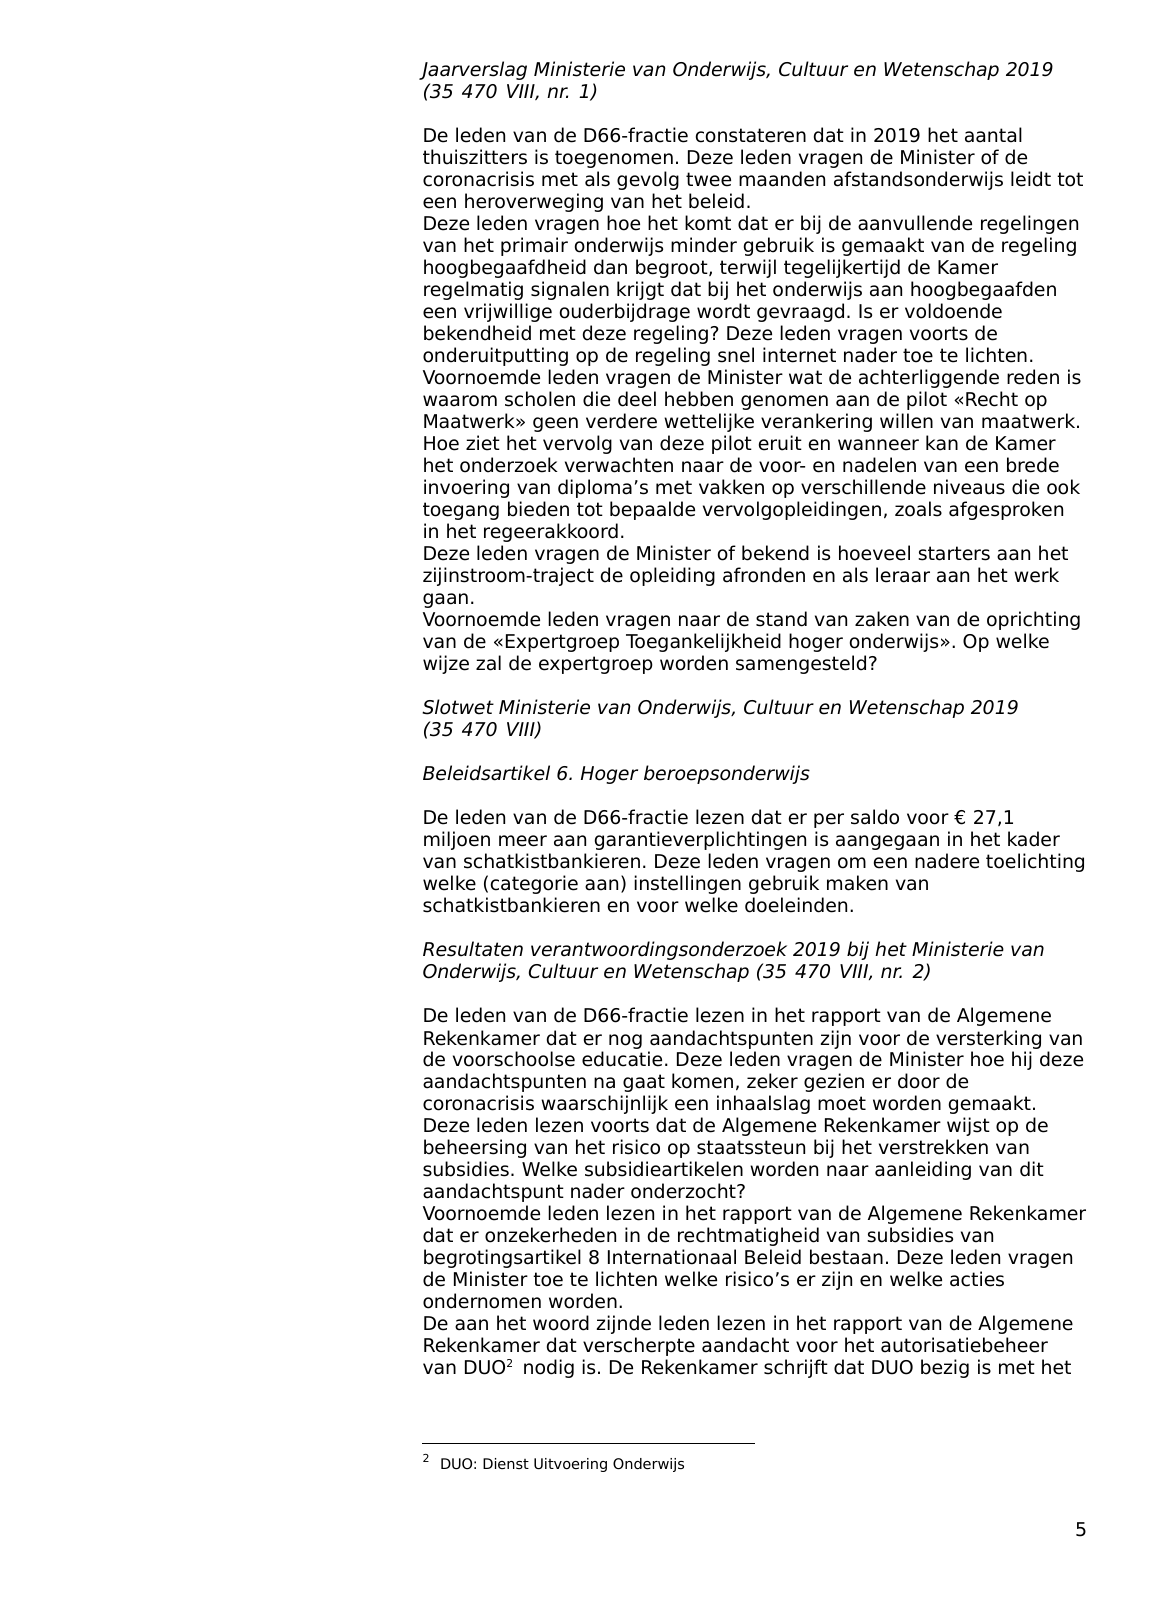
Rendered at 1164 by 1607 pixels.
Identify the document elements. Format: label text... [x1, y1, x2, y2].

subtitle Jaarverslag Ministerie van Onderwijs, Cultuur en Wetenschap 2019 (35 470 VIII, nr. 1) [422, 59, 1087, 103]
text De leden van de D66-fractie constateren dat in 2019 het aantal thuiszitters is toegenomen. Deze leden vragen de Minister of de coronacrisis met als gevolg twee maanden afstandsonderwijs leidt tot een heroverweging van het beleid. [422, 125, 1087, 213]
text Deze leden vragen hoe het komt dat er bij de aanvullende regelingen van het primair onderwijs minder gebruik is gemaakt van de regeling hoogbegaafdheid dan begroot, terwijl tegelijkertijd de Kamer regelmatig signalen krijgt dat bij het onderwijs aan hoogbegaafden een vrijwillige ouderbijdrage wordt gevraagd. Is er voldoende bekendheid met deze regeling? Deze leden vragen voorts de onderuitputting op de regeling snel internet nader toe te lichten. [422, 213, 1087, 367]
text DUO: Dienst Uitvoering Onderwijs [422, 1452, 1087, 1474]
text De leden van de D66-fractie lezen in het rapport van de Algemene Rekenkamer dat er nog aandachtspunten zijn voor de versterking van de voorschoolse educatie. Deze leden vragen de Minister hoe hij deze aandachtspunten na gaat komen, zeker gezien er door de coronacrisis waarschijnlijk een inhaalslag moet worden gemaakt. [422, 1005, 1087, 1115]
text Deze leden lezen voorts dat de Algemene Rekenkamer wijst op de beheersing van het risico op staatssteun bij het verstrekken van subsidies. Welke subsidieartikelen worden naar aanleiding van dit aandachtspunt nader onderzocht? [422, 1115, 1087, 1203]
subtitle Slotwet Ministerie van Onderwijs, Cultuur en Wetenschap 2019 (35 470 VIII) [422, 697, 1087, 741]
text Voornoemde leden vragen de Minister wat de achterliggende reden is waarom scholen die deel hebben genomen aan de pilot «Recht op Maatwerk» geen verdere wettelijke verankering willen van maatwerk. Hoe ziet het vervolg van deze pilot eruit en wanneer kan de Kamer het onderzoek verwachten naar de voor- en nadelen van een brede invoering van diploma’s met vakken op verschillende niveaus die ook toegang bieden tot bepaalde vervolgopleidingen, zoals afgesproken in het regeerakkoord. [422, 367, 1087, 543]
subtitle Resultaten verantwoordingsonderzoek 2019 bij het Ministerie van Onderwijs, Cultuur en Wetenschap (35 470 VIII, nr. 2) [422, 939, 1087, 983]
text De aan het woord zijnde leden lezen in het rapport van de Algemene Rekenkamer dat verscherpte aandacht voor het autorisatiebeheer van DUO nodig is. De Rekenkamer schrijft dat DUO bezig is met het [422, 1313, 1087, 1379]
text De leden van de D66-fractie lezen dat er per saldo voor € 27,1 miljoen meer aan garantieverplichtingen is aangegaan in het kader van schatkistbankieren. Deze leden vragen om een nadere toelichting welke (categorie aan) instellingen gebruik maken van schatkistbankieren en voor welke doeleinden. [422, 807, 1087, 917]
text Deze leden vragen de Minister of bekend is hoeveel starters aan het zijinstroom-traject de opleiding afronden en als leraar aan het werk gaan. [422, 543, 1087, 609]
text Voornoemde leden lezen in het rapport van de Algemene Rekenkamer dat er onzekerheden in de rechtmatigheid van subsidies van begrotingsartikel 8 Internationaal Beleid bestaan. Deze leden vragen de Minister toe te lichten welke risico’s er zijn en welke acties ondernomen worden. [422, 1203, 1087, 1313]
subtitle Beleidsartikel 6. Hoger beroepsonderwijs [422, 763, 1087, 785]
text Voornoemde leden vragen naar de stand van zaken van de oprichting van de «Expertgroep Toegankelijkheid hoger onderwijs». Op welke wijze zal de expertgroep worden samengesteld? [422, 609, 1087, 675]
